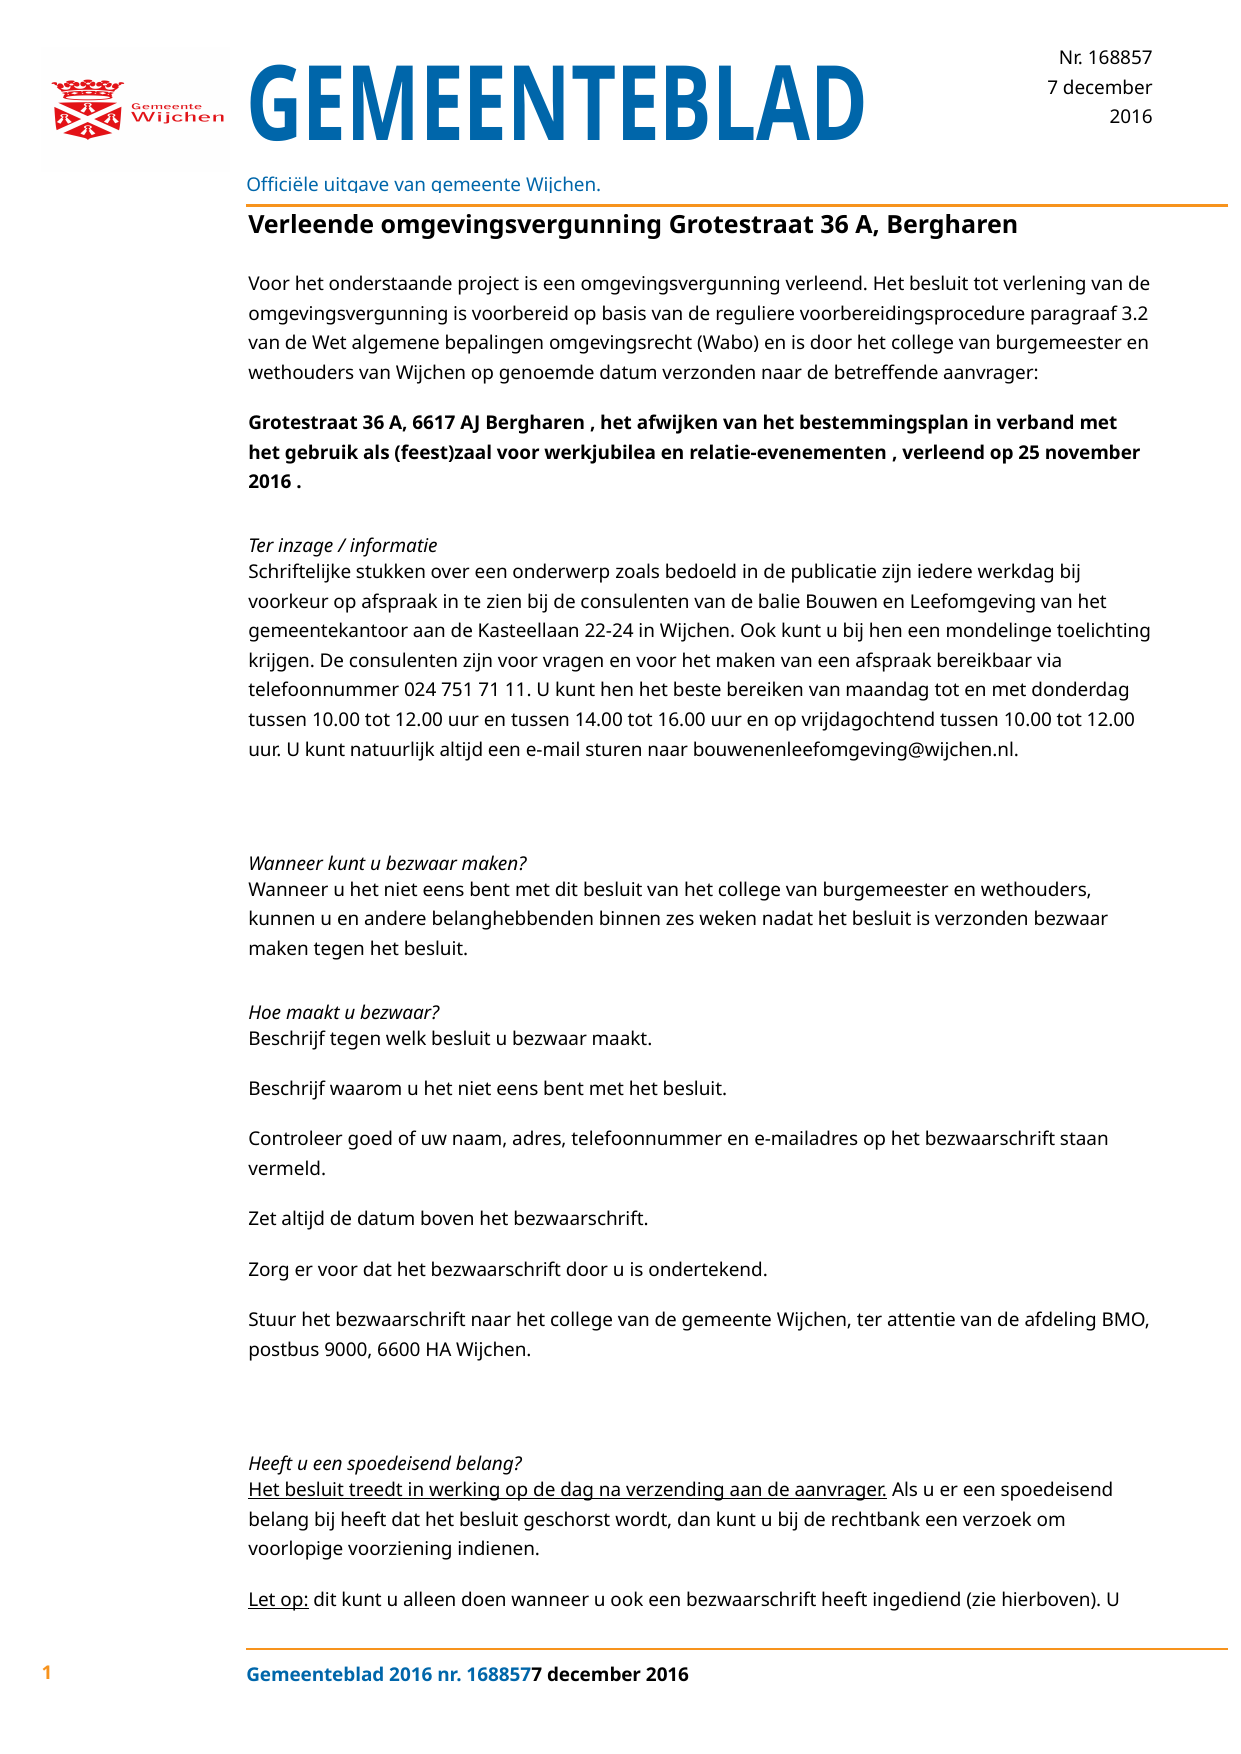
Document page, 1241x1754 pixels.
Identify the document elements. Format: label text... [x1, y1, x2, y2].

text Schriftelijke stukken over een onderwerp zoals bedoeld in de publicatie zijn iedere werkdag bij voorkeur op afspraak in te zien bij de consulenten van de balie Bouwen en Leefomgeving van het gemeentekantoor aan de Kasteellaan 22-24 in Wijchen. Ook kunt u bij hen een mondelinge toelichting krijgen. De consulenten zijn voor vragen en voor het maken van een afspraak bereikbaar via telefoonnummer 024 751 71 11. U kunt hen het beste bereiken van maandag tot en met donderdag tussen 10.00 tot 12.00 uur en tussen 14.00 tot 16.00 uur en op vrijdagochtend tussen 10.00 tot 12.00 uur. U kunt natuurlijk altijd een e-mail sturen naar bouwenenleefomgeving@wijchen.nl. [248, 558, 1152, 762]
text Heeft u een spoedeisend belang? [248, 1450, 1152, 1476]
text Stuur het bezwaarschrift naar het college van de gemeente Wijchen, ter attentie van de afdeling BMO, postbus 9000, 6600 HA Wijchen. [248, 1306, 1152, 1362]
text Beschrijf tegen welk besluit u bezwaar maakt. [248, 1025, 1152, 1051]
text Hoe maakt u bezwaar? [248, 999, 1152, 1025]
text Het besluit treedt in werking op de dag na verzending aan de aanvrager. Als u er een spoedeisend belang bij heeft dat het besluit geschorst wordt, dan kunt u bij de rechtbank een verzoek om voorlopige voorziening indienen. [248, 1476, 1152, 1561]
text Wanneer kunt u bezwaar maken? [248, 850, 1152, 876]
text Ter inzage / informatie [248, 533, 1152, 558]
text Let op: dit kunt u alleen doen wanneer u ook een bezwaarschrift heeft ingediend (zie hierboven). U [248, 1586, 1152, 1611]
text Zet altijd de datum boven het bezwaarschrift. [248, 1206, 1152, 1231]
text Beschrijf waarom u het niet eens bent met het besluit. [248, 1075, 1152, 1101]
picture [41, 47, 231, 172]
text Verleende omgevingsvergunning Grotestraat 36 A, Bergharen [248, 207, 1152, 241]
text Zorg er voor dat het bezwaarschrift door u is ondertekend. [248, 1256, 1152, 1282]
text Controleer goed of uw naam, adres, telefoonnummer en e-mailadres op het bezwaarschrift staan vermeld. [248, 1126, 1152, 1181]
text Voor het onderstaande project is een omgevingsvergunning verleend. Het besluit tot verlening van de omgevingsvergunning is voorbereid op basis van de reguliere voorbereidingsprocedure paragraaf 3.2 van de Wet algemene bepalingen omgevingsrecht (Wabo) en is door het college van burgemeester en wethouders van Wijchen op genoemde datum verzonden naar de betreffende aanvrager: [248, 270, 1152, 385]
text Wanneer u het niet eens bent met dit besluit van het college van burgemeester en wethouders, kunnen u en andere belanghebbenden binnen zes weken nadat het besluit is verzonden bezwaar maken tegen het besluit. [248, 876, 1152, 961]
text Grotestraat 36 A, 6617 AJ Bergharen , het afwijken van het bestemmingsplan in verband met het gebruik als (feest)zaal voor werkjubilea en relatie-evenementen , verleend op 25 november 2016 . [248, 409, 1152, 494]
